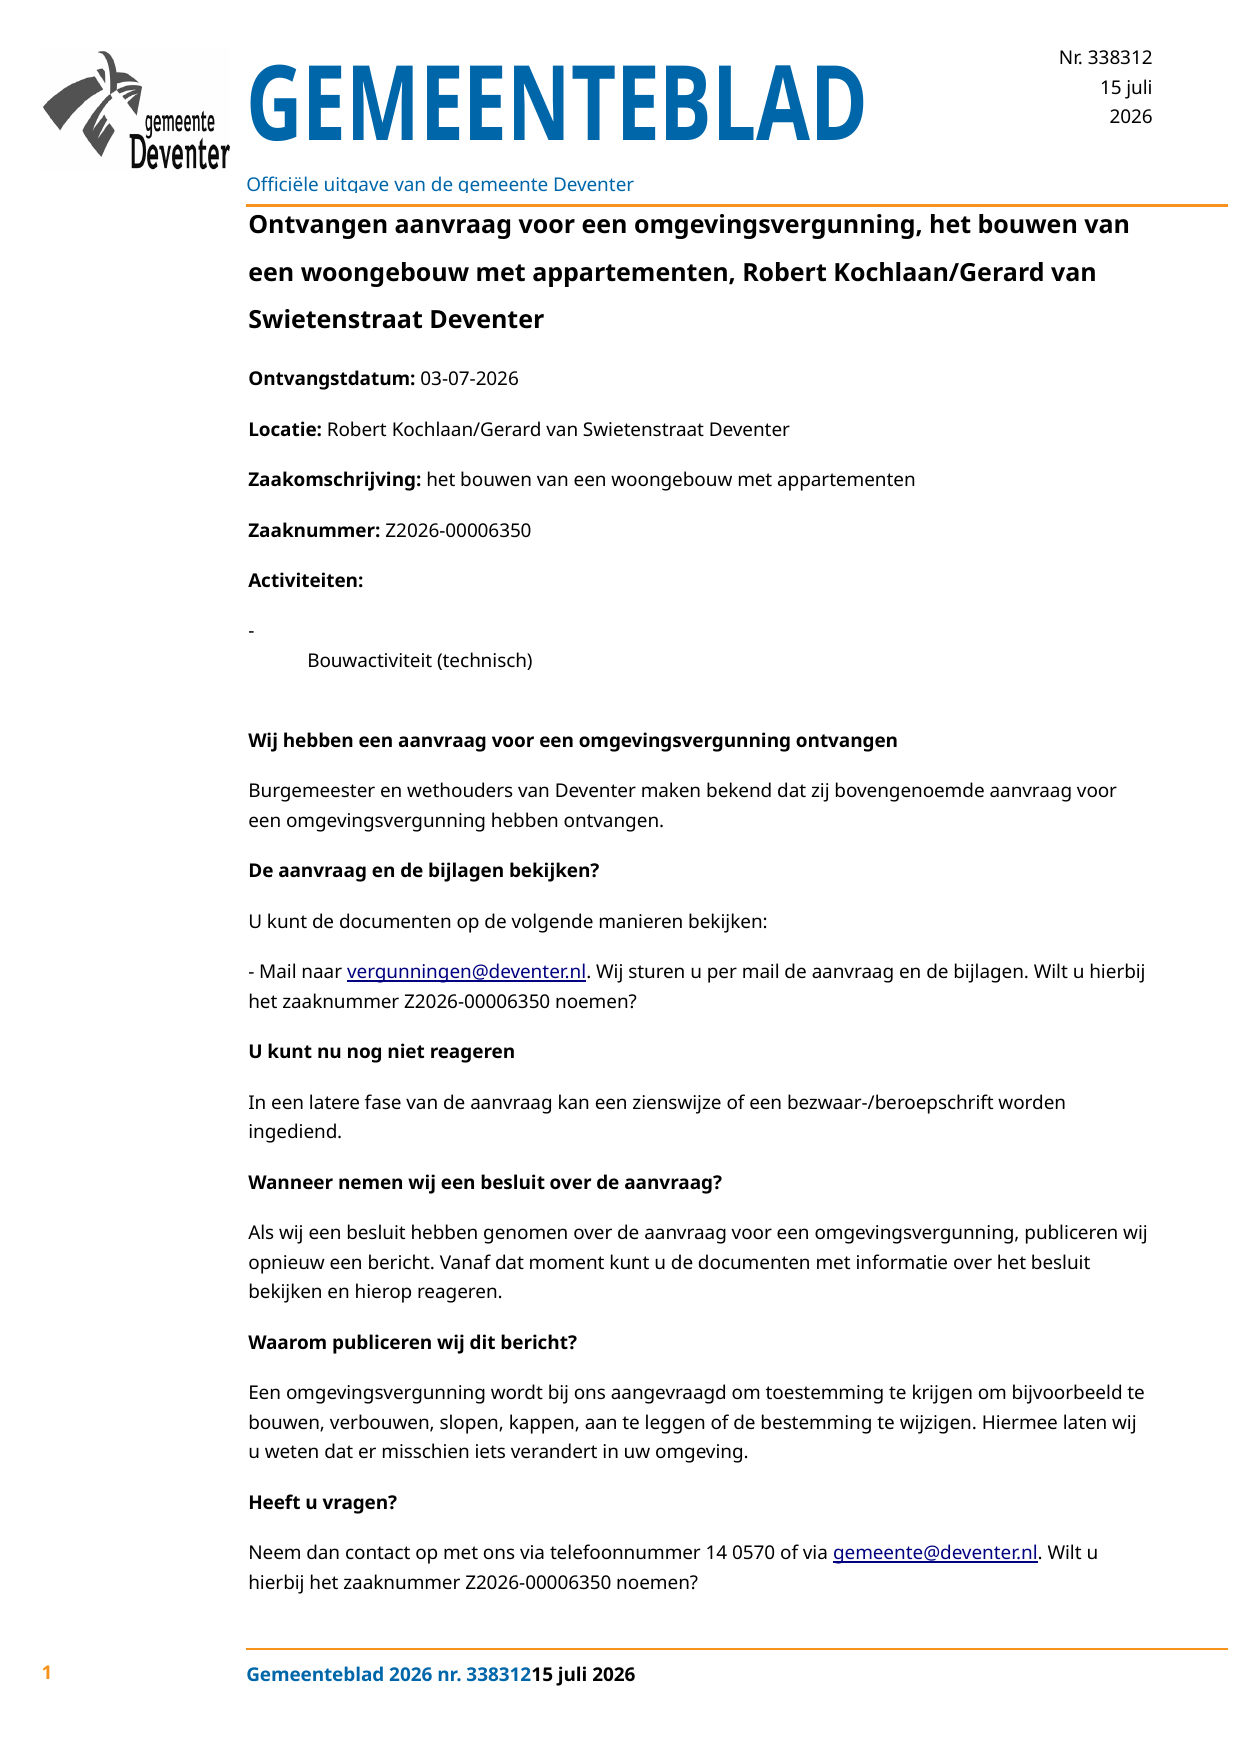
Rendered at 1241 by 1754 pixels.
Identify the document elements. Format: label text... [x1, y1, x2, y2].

text Zaakomschrijving: het bouwen van een woongebouw met appartementen [248, 466, 1152, 492]
text Wanneer nemen wij een besluit over de aanvraag? [248, 1169, 1152, 1194]
text Burgemeester en wethouders van Deventer maken bekend dat zij bovengenoemde aanvraag voor een omgevingsvergunning hebben ontvangen. [248, 778, 1152, 833]
text De aanvraag en de bijlagen bekijken? [248, 858, 1152, 883]
text Ontvangen aanvraag voor een omgevingsvergunning, het bouwen van een woongebouw met appartementen, Robert Kochlaan/Gerard van Swietenstraat Deventer [248, 207, 1152, 336]
text Een omgevingsvergunning wordt bij ons aangevraagd om toestemming te krijgen om bijvoorbeeld te bouwen, verbouwen, slopen, kappen, aan te leggen of de bestemming te wijzigen. Hiermee laten wij u weten dat er misschien iets verandert in uw omgeving. [248, 1379, 1152, 1464]
text Waarom publiceren wij dit bericht? [248, 1329, 1152, 1354]
list Bouwactiviteit (technisch) [248, 647, 1152, 673]
text Ontvangstdatum: 03-07-2026 [248, 366, 1152, 391]
picture [41, 47, 231, 172]
text Zaaknummer: Z2026-00006350 [248, 517, 1152, 542]
text Heeft u vragen? [248, 1489, 1152, 1514]
text Locatie: Robert Kochlaan/Gerard van Swietenstraat Deventer [248, 416, 1152, 442]
text Als wij een besluit hebben genomen over de aanvraag voor een omgevingsvergunning, publiceren wij opnieuw een bericht. Vanaf dat moment kunt u de documenten met informatie over het besluit bekijken en hierop reageren. [248, 1219, 1152, 1304]
text - Mail naar vergunningen@deventer.nl. Wij sturen u per mail de aanvraag en de bijlagen. Wilt u hierbij het zaaknummer Z2026-00006350 noemen? [248, 958, 1152, 1014]
text U kunt nu nog niet reageren [248, 1038, 1152, 1064]
text Activiteiten: [248, 567, 1152, 593]
text Neem dan contact op met ons via telefoonnummer 14 0570 of via gemeente@deventer.nl. Wilt u hierbij het zaaknummer Z2026-00006350 noemen? [248, 1539, 1152, 1594]
text U kunt de documenten op de volgende manieren bekijken: [248, 908, 1152, 934]
text Wij hebben een aanvraag voor een omgevingsvergunning ontvangen [248, 727, 1152, 753]
text In een latere fase van de aanvraag kan een zienswijze of een bezwaar-/beroepschrift worden ingediend. [248, 1089, 1152, 1144]
